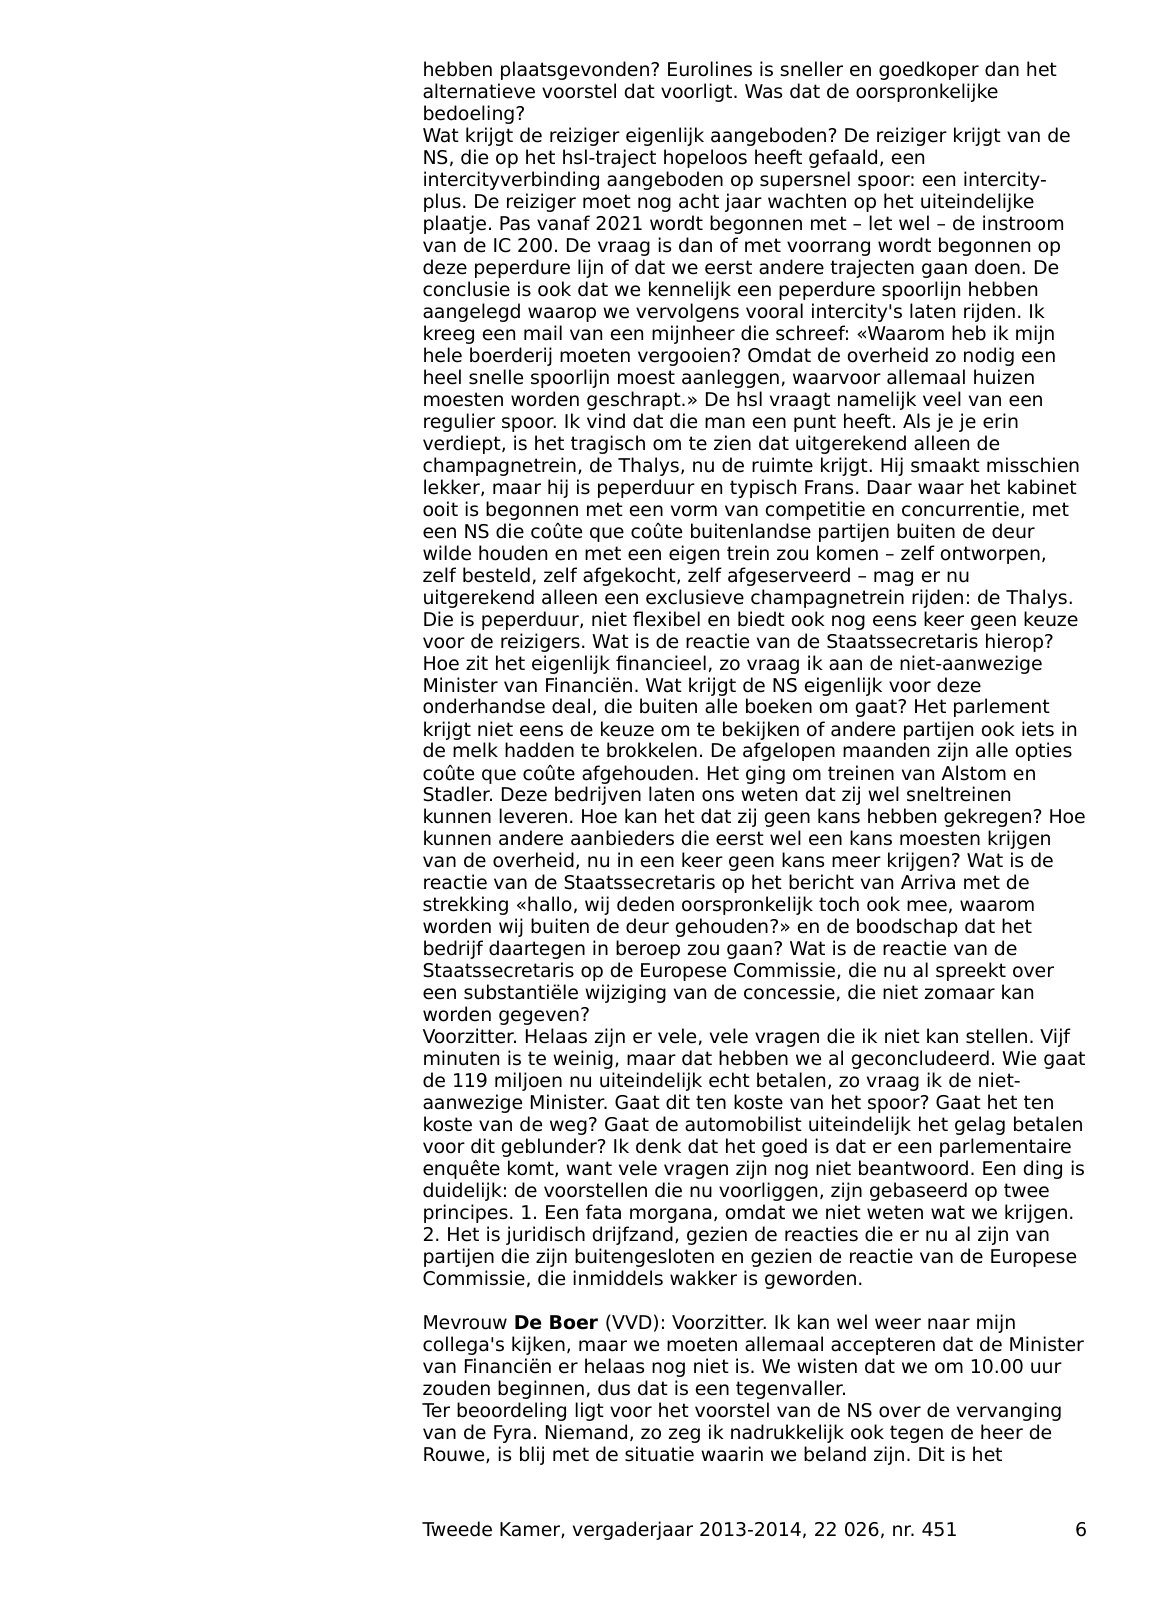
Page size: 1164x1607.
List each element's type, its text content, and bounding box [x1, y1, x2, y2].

text Hoe zit het eigenlijk financieel, zo vraag ik aan de niet-aanwezige Minister van Financiën. Wat krijgt de NS eigenlijk voor deze onderhandse deal, die buiten alle boeken om gaat? Het parlement krijgt niet eens de keuze om te bekijken of andere partijen ook iets in de melk hadden te brokkelen. De afgelopen maanden zijn alle opties coûte que coûte afgehouden. Het ging om treinen van Alstom en Stadler. Deze bedrijven laten ons weten dat zij wel sneltreinen kunnen leveren. Hoe kan het dat zij geen kans hebben gekregen? Hoe kunnen andere aanbieders die eerst wel een kans moesten krijgen van de overheid, nu in een keer geen kans meer krijgen? Wat is de reactie van de Staatssecretaris op het bericht van Arriva met de strekking «hallo, wij deden oorspronkelijk toch ook mee, waarom worden wij buiten de deur gehouden?» en de boodschap dat het bedrijf daartegen in beroep zou gaan? Wat is de reactie van de Staatssecretaris op de Europese Commissie, die nu al spreekt over een substantiële wijziging van de concessie, die niet zomaar kan worden gegeven? [422, 652, 1087, 1026]
text hebben plaatsgevonden? Eurolines is sneller en goedkoper dan het alternatieve voorstel dat voorligt. Was dat de oorspronkelijke bedoeling? [422, 59, 1087, 125]
text Voorzitter. Helaas zijn er vele, vele vragen die ik niet kan stellen. Vijf minuten is te weinig, maar dat hebben we al geconcludeerd. Wie gaat de 119 miljoen nu uiteindelijk echt betalen, zo vraag ik de niet-aanwezige Minister. Gaat dit ten koste van het spoor? Gaat het ten koste van de weg? Gaat de automobilist uiteindelijk het gelag betalen voor dit geblunder? Ik denk dat het goed is dat er een parlementaire enquête komt, want vele vragen zijn nog niet beantwoord. Een ding is duidelijk: de voorstellen die nu voorliggen, zijn gebaseerd op twee principes. 1. Een fata morgana, omdat we niet weten wat we krijgen. 2. Het is juridisch drijfzand, gezien de reacties die er nu al zijn van partijen die zijn buitengesloten en gezien de reactie van de Europese Commissie, die inmiddels wakker is geworden. [422, 1026, 1087, 1290]
text Ter beoordeling ligt voor het voorstel van de NS over de vervanging van de Fyra. Niemand, zo zeg ik nadrukkelijk ook tegen de heer de Rouwe, is blij met de situatie waarin we beland zijn. Dit is het [422, 1400, 1087, 1466]
text Wat krijgt de reiziger eigenlijk aangeboden? De reiziger krijgt van de NS, die op het hsl-traject hopeloos heeft gefaald, een intercityverbinding aangeboden op supersnel spoor: een intercity-plus. De reiziger moet nog acht jaar wachten op het uiteindelijke plaatje. Pas vanaf 2021 wordt begonnen met – let wel – de instroom van de IC 200. De vraag is dan of met voorrang wordt begonnen op deze peperdure lijn of dat we eerst andere trajecten gaan doen. De conclusie is ook dat we kennelijk een peperdure spoorlijn hebben aangelegd waarop we vervolgens vooral intercity's laten rijden. Ik kreeg een mail van een mijnheer die schreef: «Waarom heb ik mijn hele boerderij moeten vergooien? Omdat de overheid zo nodig een heel snelle spoorlijn moest aanleggen, waarvoor allemaal huizen moesten worden geschrapt.» De hsl vraagt namelijk veel van een regulier spoor. Ik vind dat die man een punt heeft. Als je je erin verdiept, is het tragisch om te zien dat uitgerekend alleen de champagnetrein, de Thalys, nu de ruimte krijgt. Hij smaakt misschien lekker, maar hij is peperduur en typisch Frans. Daar waar het kabinet ooit is begonnen met een vorm van competitie en concurrentie, met een NS die coûte que coûte buitenlandse partijen buiten de deur wilde houden en met een eigen trein zou komen – zelf ontworpen, zelf besteld, zelf afgekocht, zelf afgeserveerd – mag er nu uitgerekend alleen een exclusieve champagnetrein rijden: de Thalys. Die is peperduur, niet flexibel en biedt ook nog eens keer geen keuze voor de reizigers. Wat is de reactie van de Staatssecretaris hierop? [422, 125, 1087, 652]
text Mevrouw De Boer (VVD): Voorzitter. Ik kan wel weer naar mijn collega's kijken, maar we moeten allemaal accepteren dat de Minister van Financiën er helaas nog niet is. We wisten dat we om 10.00 uur zouden beginnen, dus dat is een tegenvaller. [422, 1312, 1087, 1400]
